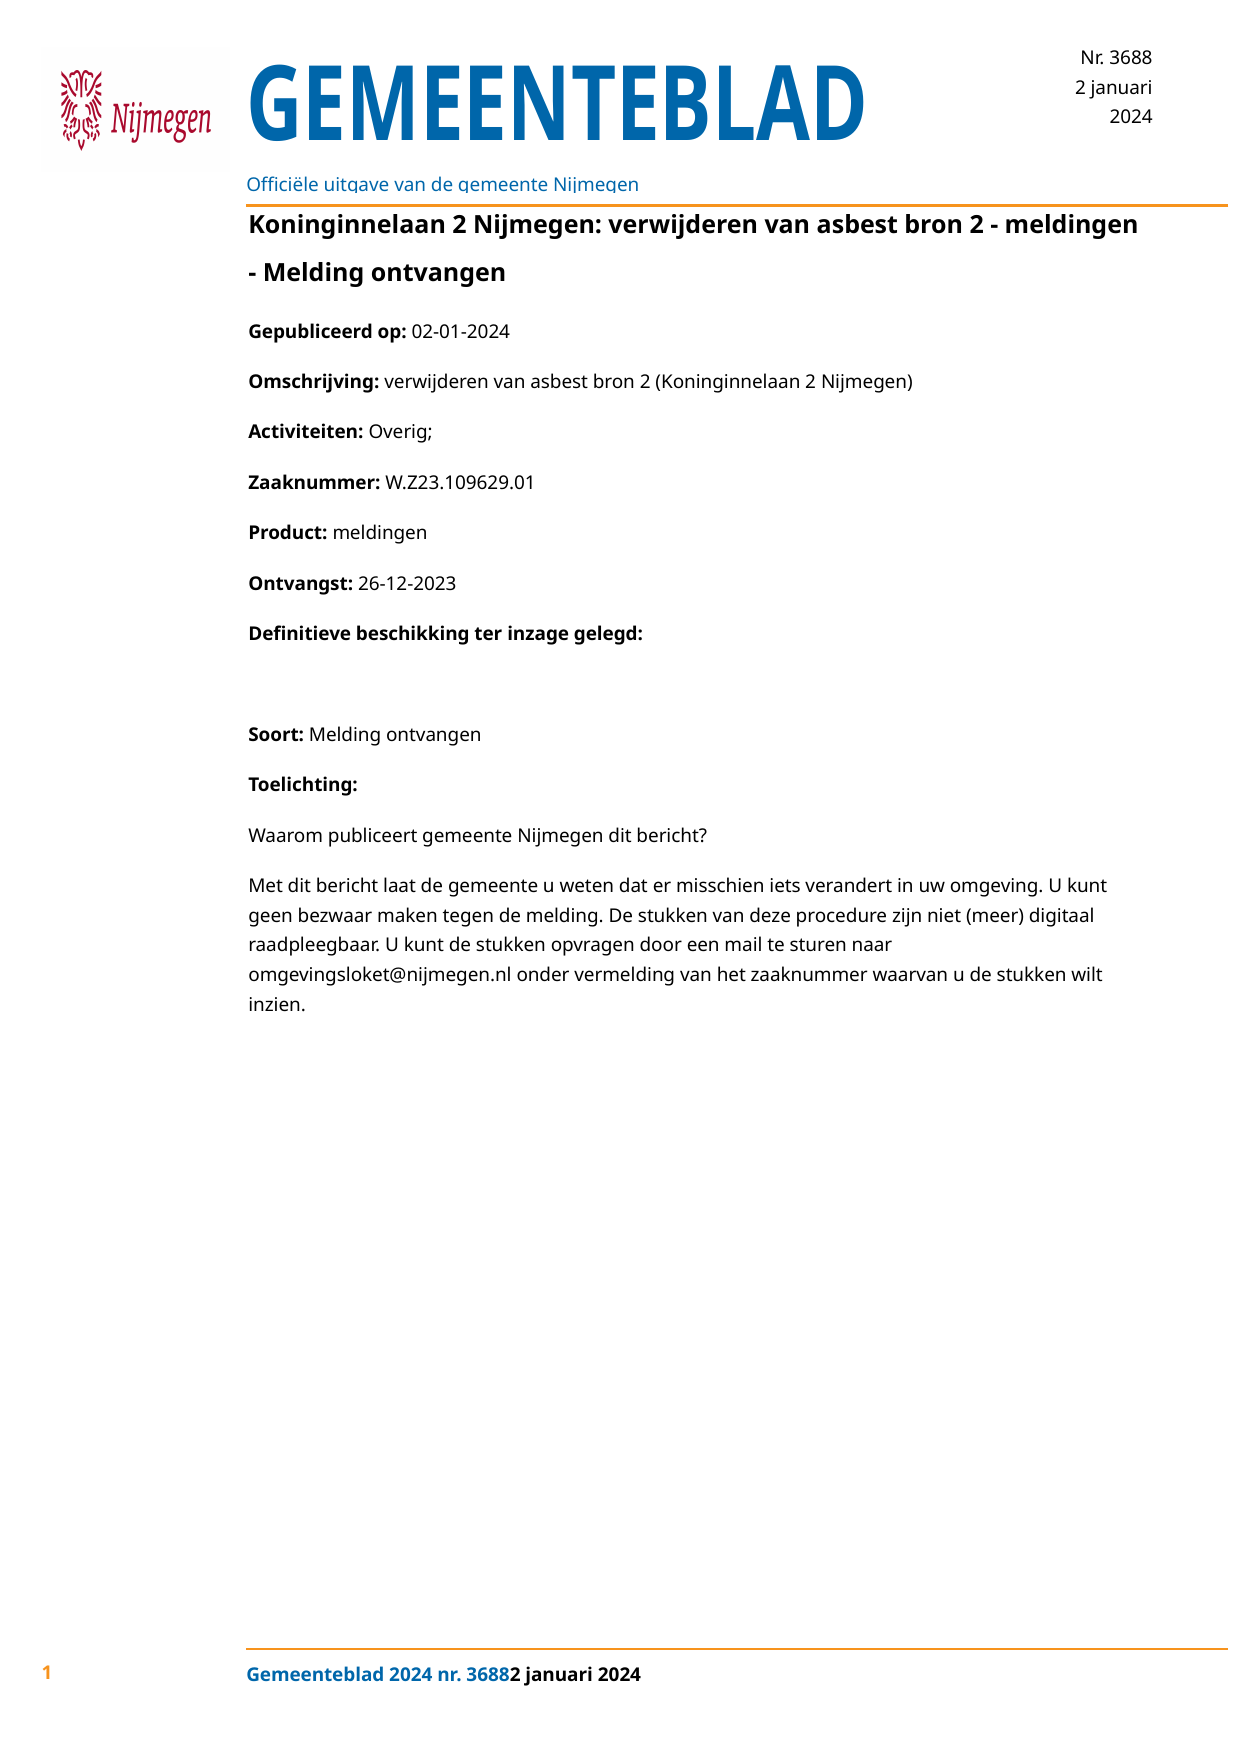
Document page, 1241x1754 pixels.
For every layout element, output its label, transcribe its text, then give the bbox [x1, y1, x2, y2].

text Omschrijving: verwijderen van asbest bron 2 (Koninginnelaan 2 Nijmegen) [248, 368, 1152, 394]
text Ontvangst: 26-12-2023 [248, 570, 1152, 596]
text Koninginnelaan 2 Nijmegen: verwijderen van asbest bron 2 - meldingen - Melding ontvangen [248, 207, 1152, 288]
text Gepubliceerd op: 02-01-2024 [248, 318, 1152, 344]
text Met dit bericht laat de gemeente u weten dat er misschien iets verandert in uw omgeving. U kunt geen bezwaar maken tegen de melding. De stukken van deze procedure zijn niet (meer) digitaal raadpleegbaar. U kunt de stukken opvragen door een mail te sturen naar omgevingsloket@nijmegen.nl onder vermelding van het zaaknummer waarvan u de stukken wilt inzien. [248, 872, 1152, 1017]
text Definitieve beschikking ter inzage gelegd: [248, 620, 1152, 646]
text Waarom publiceert gemeente Nijmegen dit bericht? [248, 822, 1152, 848]
text Product: meldingen [248, 519, 1152, 545]
picture [41, 47, 231, 172]
text Zaaknummer: W.Z23.109629.01 [248, 469, 1152, 495]
text Toelichting: [248, 772, 1152, 797]
text Activiteiten: Overig; [248, 419, 1152, 444]
text Soort: Melding ontvangen [248, 721, 1152, 747]
